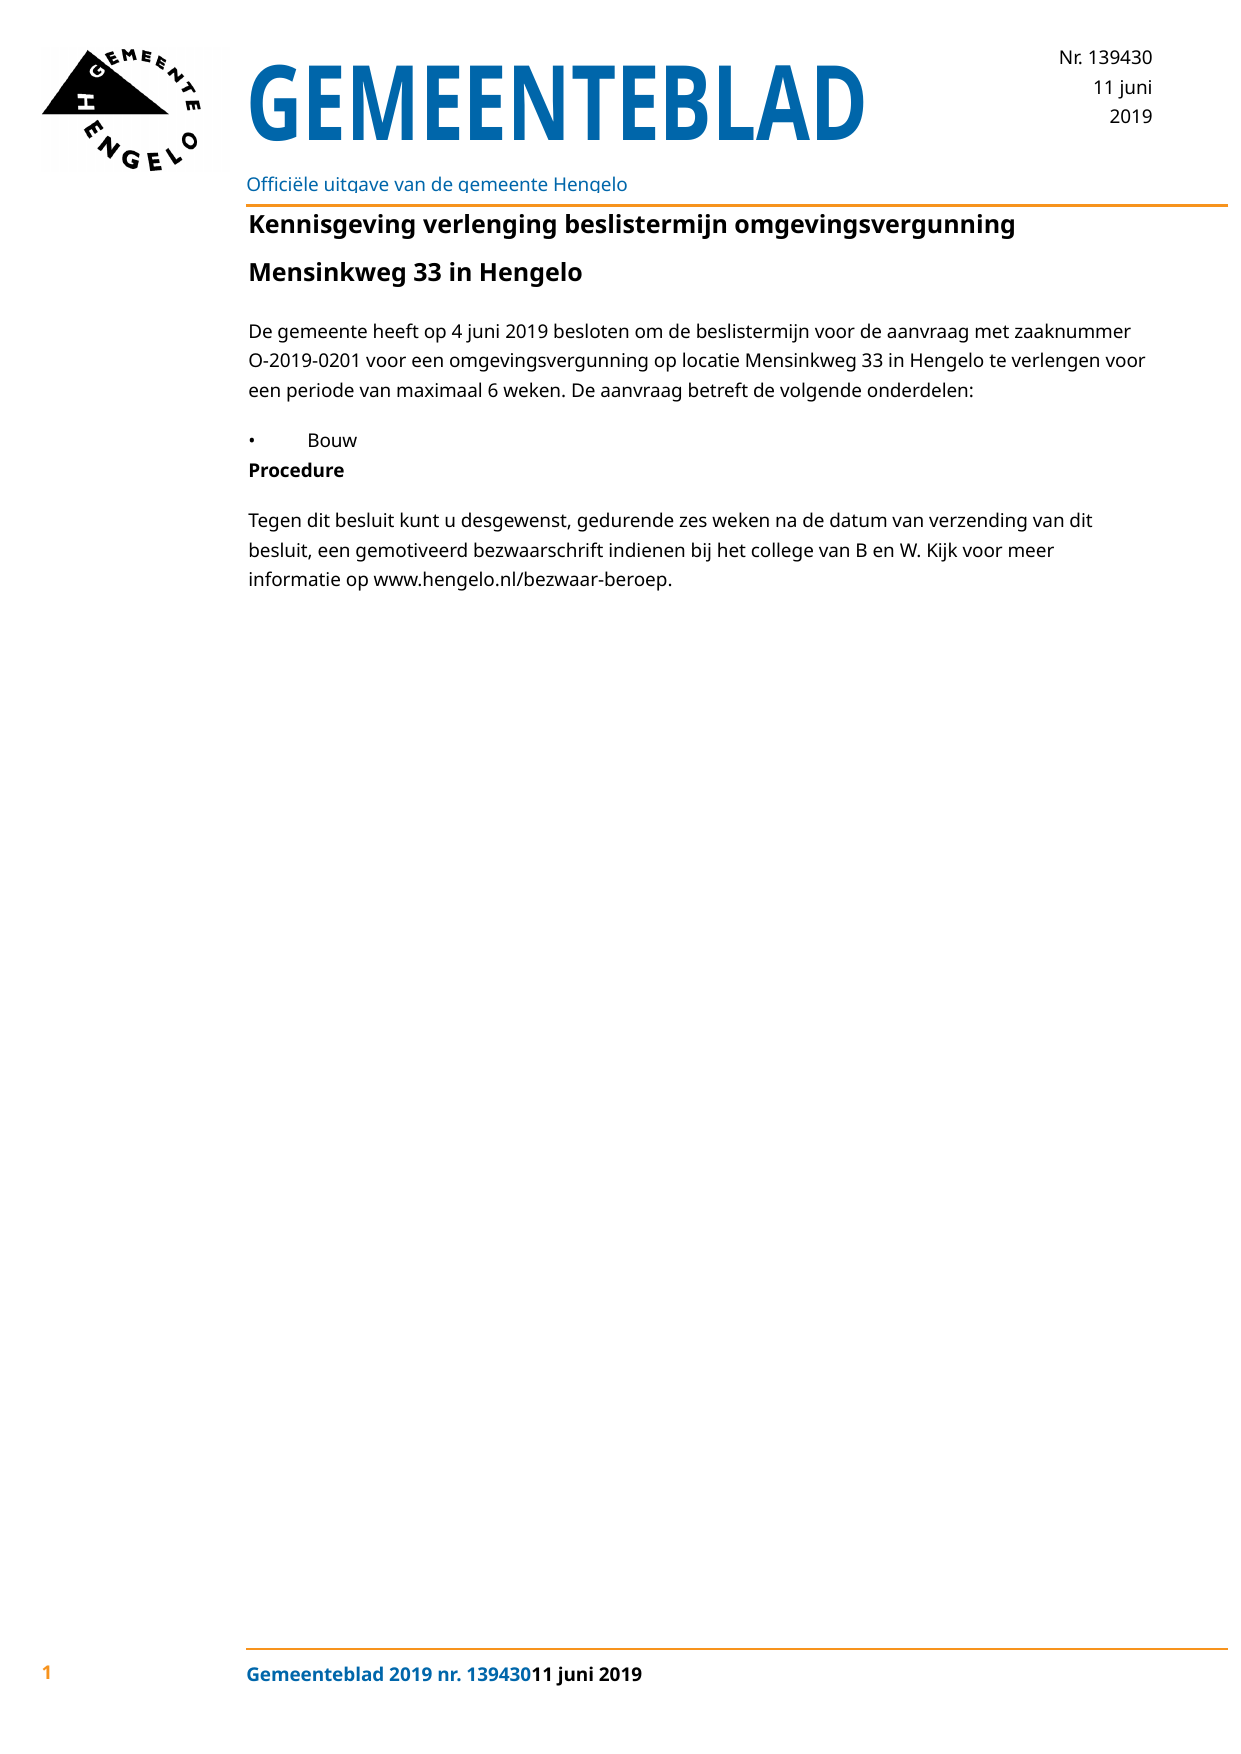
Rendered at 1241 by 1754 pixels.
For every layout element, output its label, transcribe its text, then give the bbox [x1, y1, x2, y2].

text Procedure [248, 457, 1152, 483]
picture [41, 47, 231, 172]
text Kennisgeving verlenging beslistermijn omgevingsvergunning Mensinkweg 33 in Hengelo [248, 207, 1152, 288]
list Bouw [248, 427, 1152, 453]
text Tegen dit besluit kunt u desgewenst, gedurende zes weken na de datum van verzending van dit besluit, een gemotiveerd bezwaarschrift indienen bij het college van B en W. Kijk voor meer informatie op www.hengelo.nl/bezwaar-beroep. [248, 507, 1152, 592]
text De gemeente heeft op 4 juni 2019 besloten om de beslistermijn voor de aanvraag met zaaknummer O-2019-0201 voor een omgevingsvergunning op locatie Mensinkweg 33 in Hengelo te verlengen voor een periode van maximaal 6 weken. De aanvraag betreft de volgende onderdelen: [248, 318, 1152, 403]
